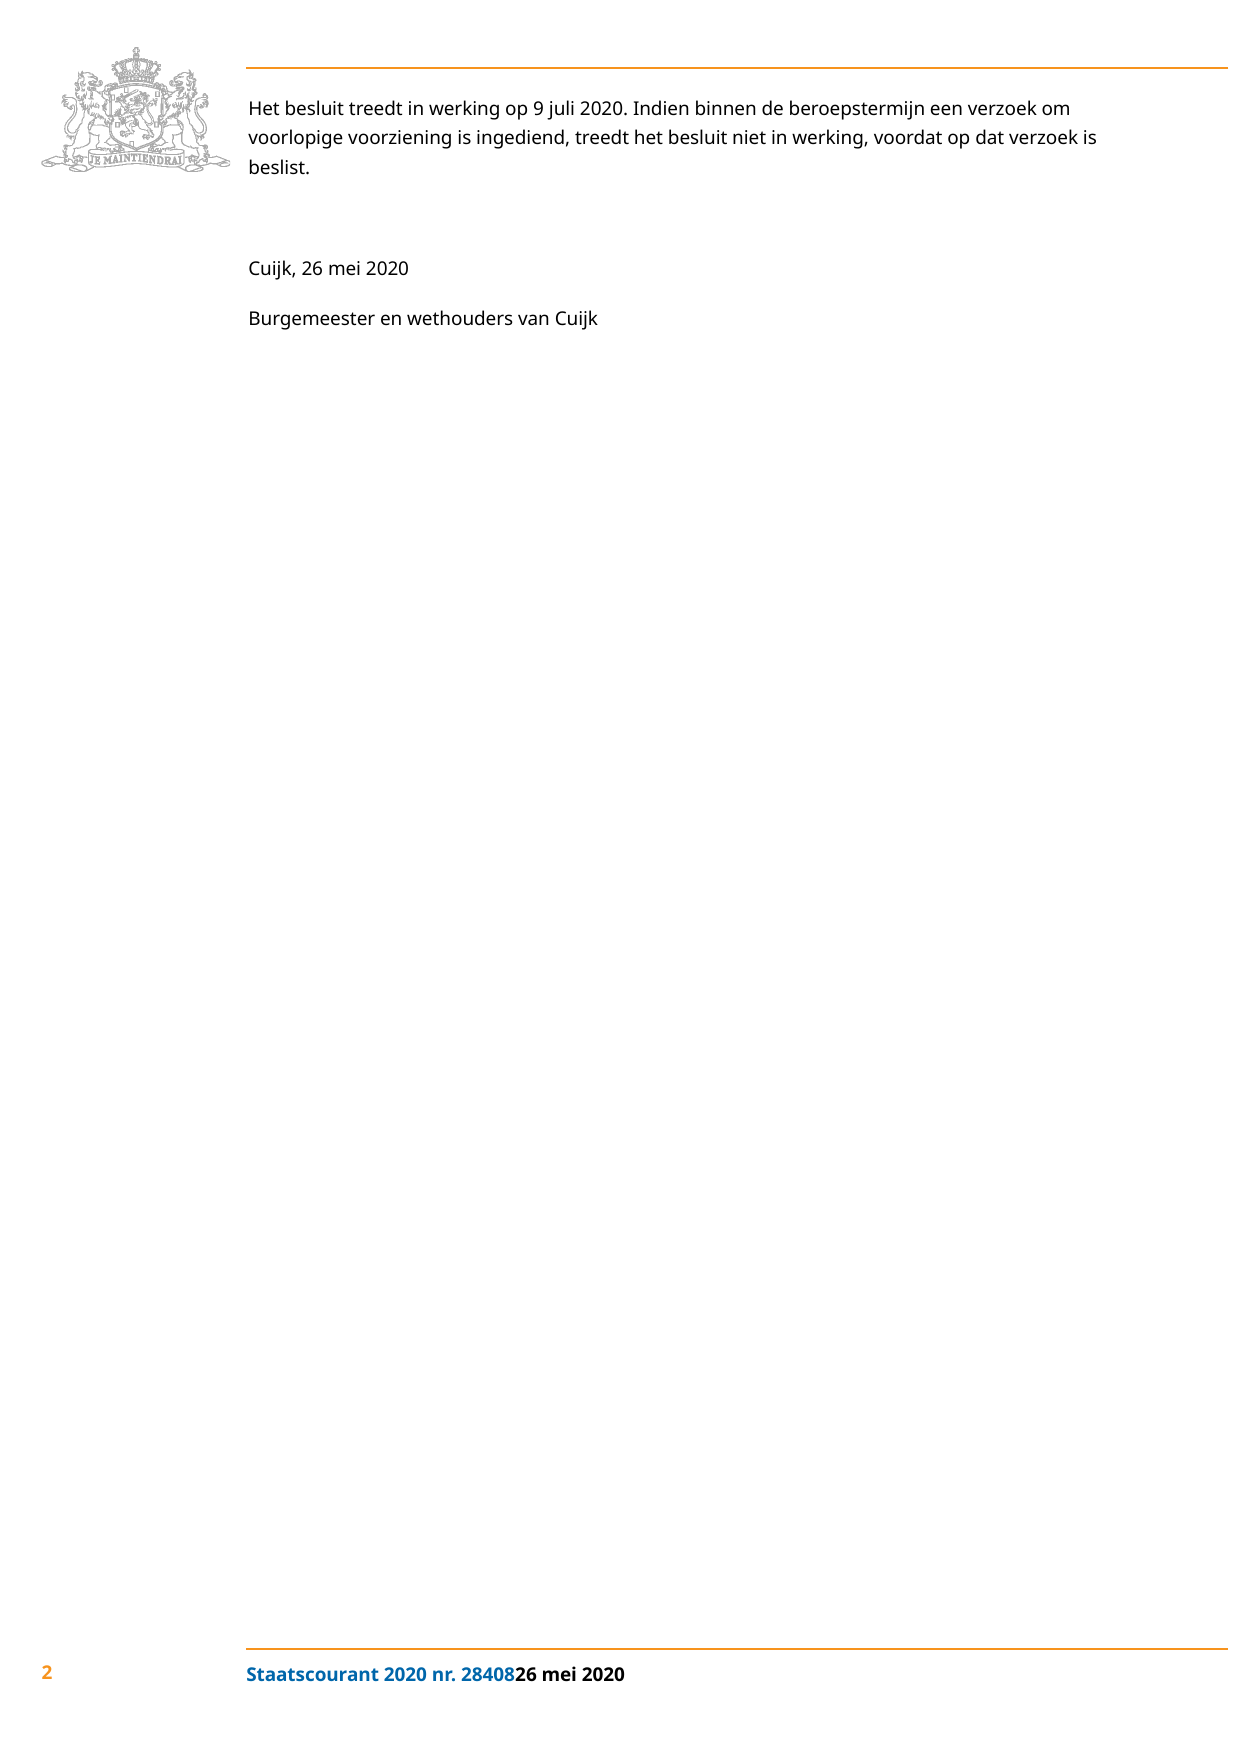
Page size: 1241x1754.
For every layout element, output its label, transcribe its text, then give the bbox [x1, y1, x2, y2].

picture [41, 47, 231, 172]
text Het besluit treedt in werking op 9 juli 2020. Indien binnen de beroepstermijn een verzoek om voorlopige voorziening is ingediend, treedt het besluit niet in werking, voordat op dat verzoek is beslist. [248, 95, 1152, 180]
text Cuijk, 26 mei 2020 [248, 255, 1152, 281]
text Burgemeester en wethouders van Cuijk [248, 305, 1152, 331]
